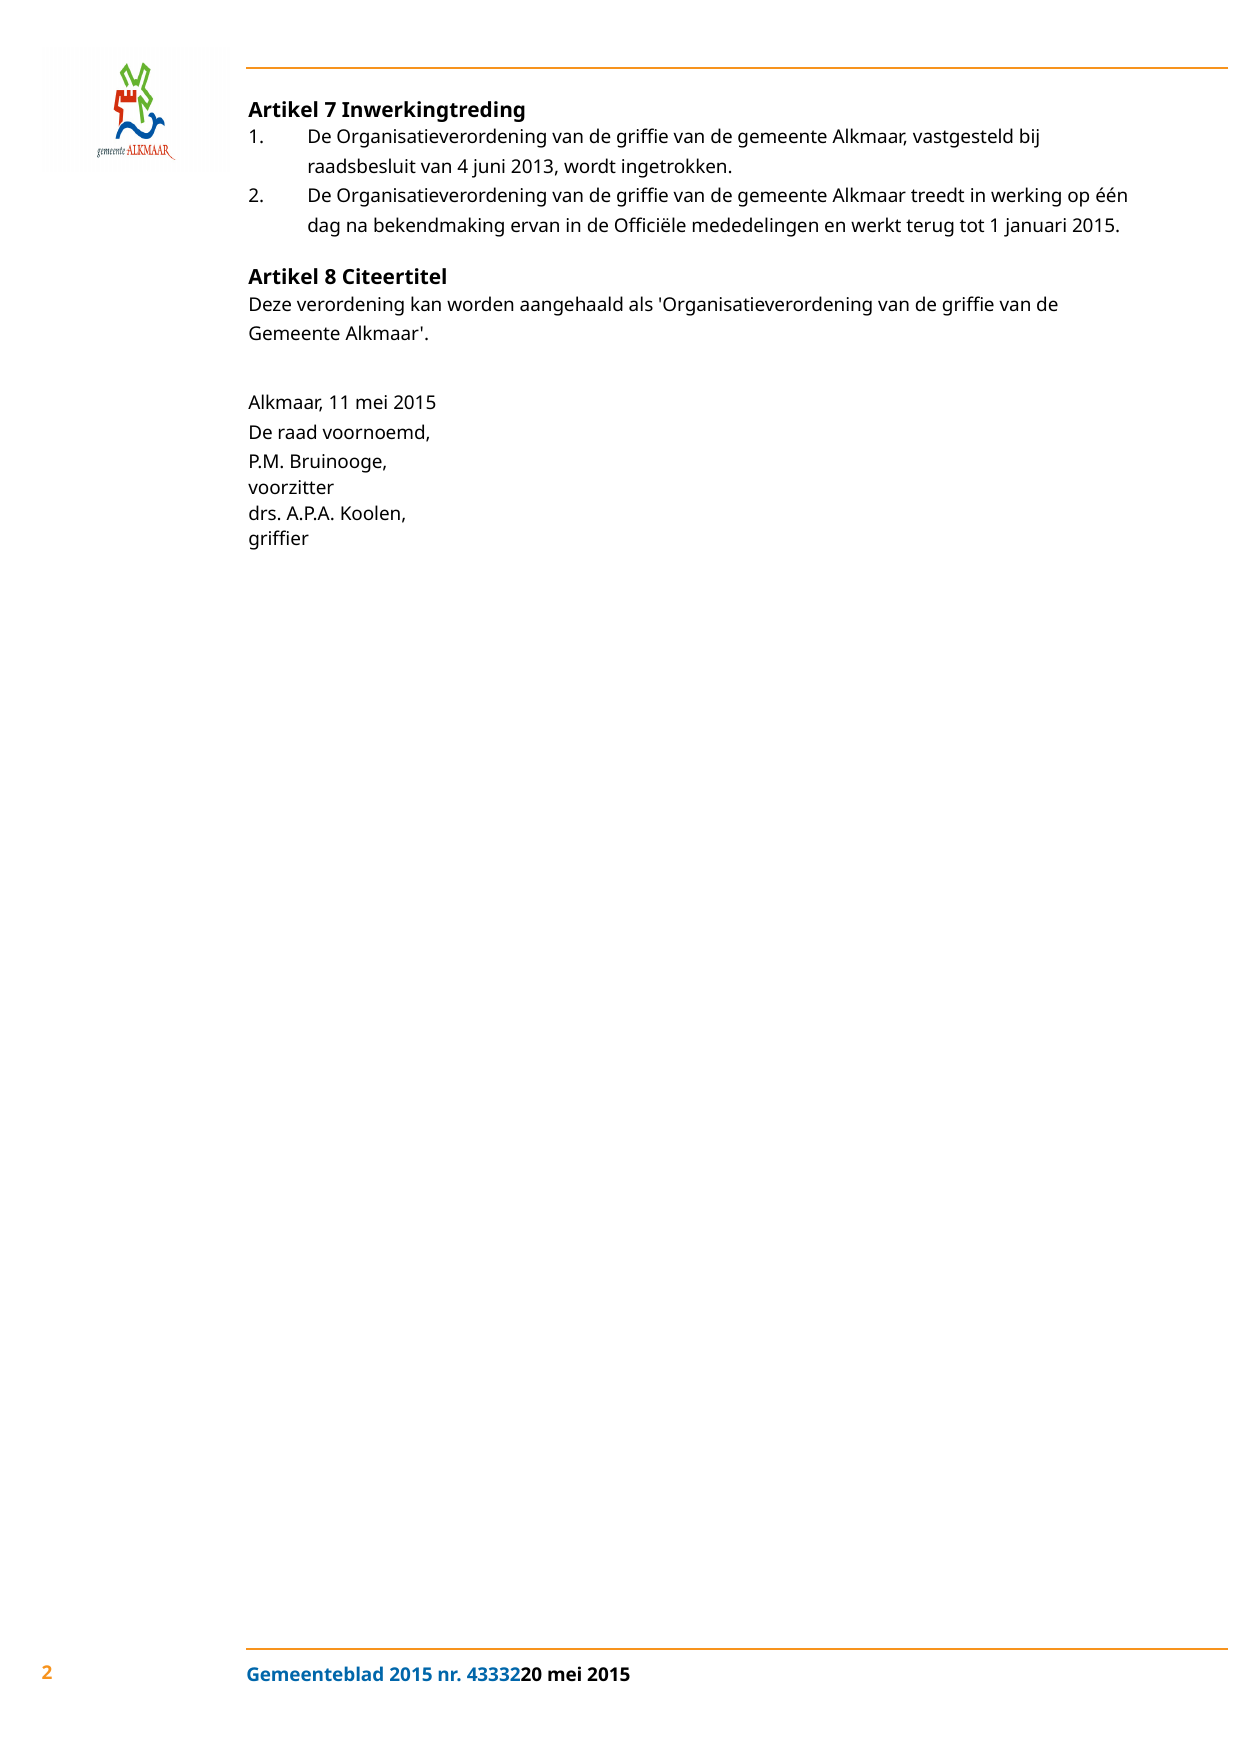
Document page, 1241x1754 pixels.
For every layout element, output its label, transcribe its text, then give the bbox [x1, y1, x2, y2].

text Artikel 8 Citeertitel [248, 262, 1152, 291]
text drs. A.P.A. Koolen, [248, 500, 1152, 526]
text P.M. Bruinooge, [248, 448, 1152, 474]
list De Organisatieverordening van de griffie van de gemeente Alkmaar, vastgesteld bij raadsbesluit van 4 juni 2013, wordt ingetrokken. [248, 123, 1152, 178]
text Alkmaar, 11 mei 2015 [248, 389, 1152, 415]
text Deze verordening kan worden aangehaald als 'Organisatieverordening van de griffie van de Gemeente Alkmaar'. [248, 291, 1152, 346]
text De raad voornoemd, [248, 419, 1152, 444]
text griffier [248, 526, 1152, 551]
picture [41, 47, 231, 172]
list De Organisatieverordening van de griffie van de gemeente Alkmaar treedt in werking op één dag na bekendmaking ervan in de Officiële mededelingen en werkt terug tot 1 januari 2015. [248, 182, 1152, 238]
text Artikel 7 Inwerkingtreding [248, 95, 1152, 123]
text voorzitter [248, 474, 1152, 500]
